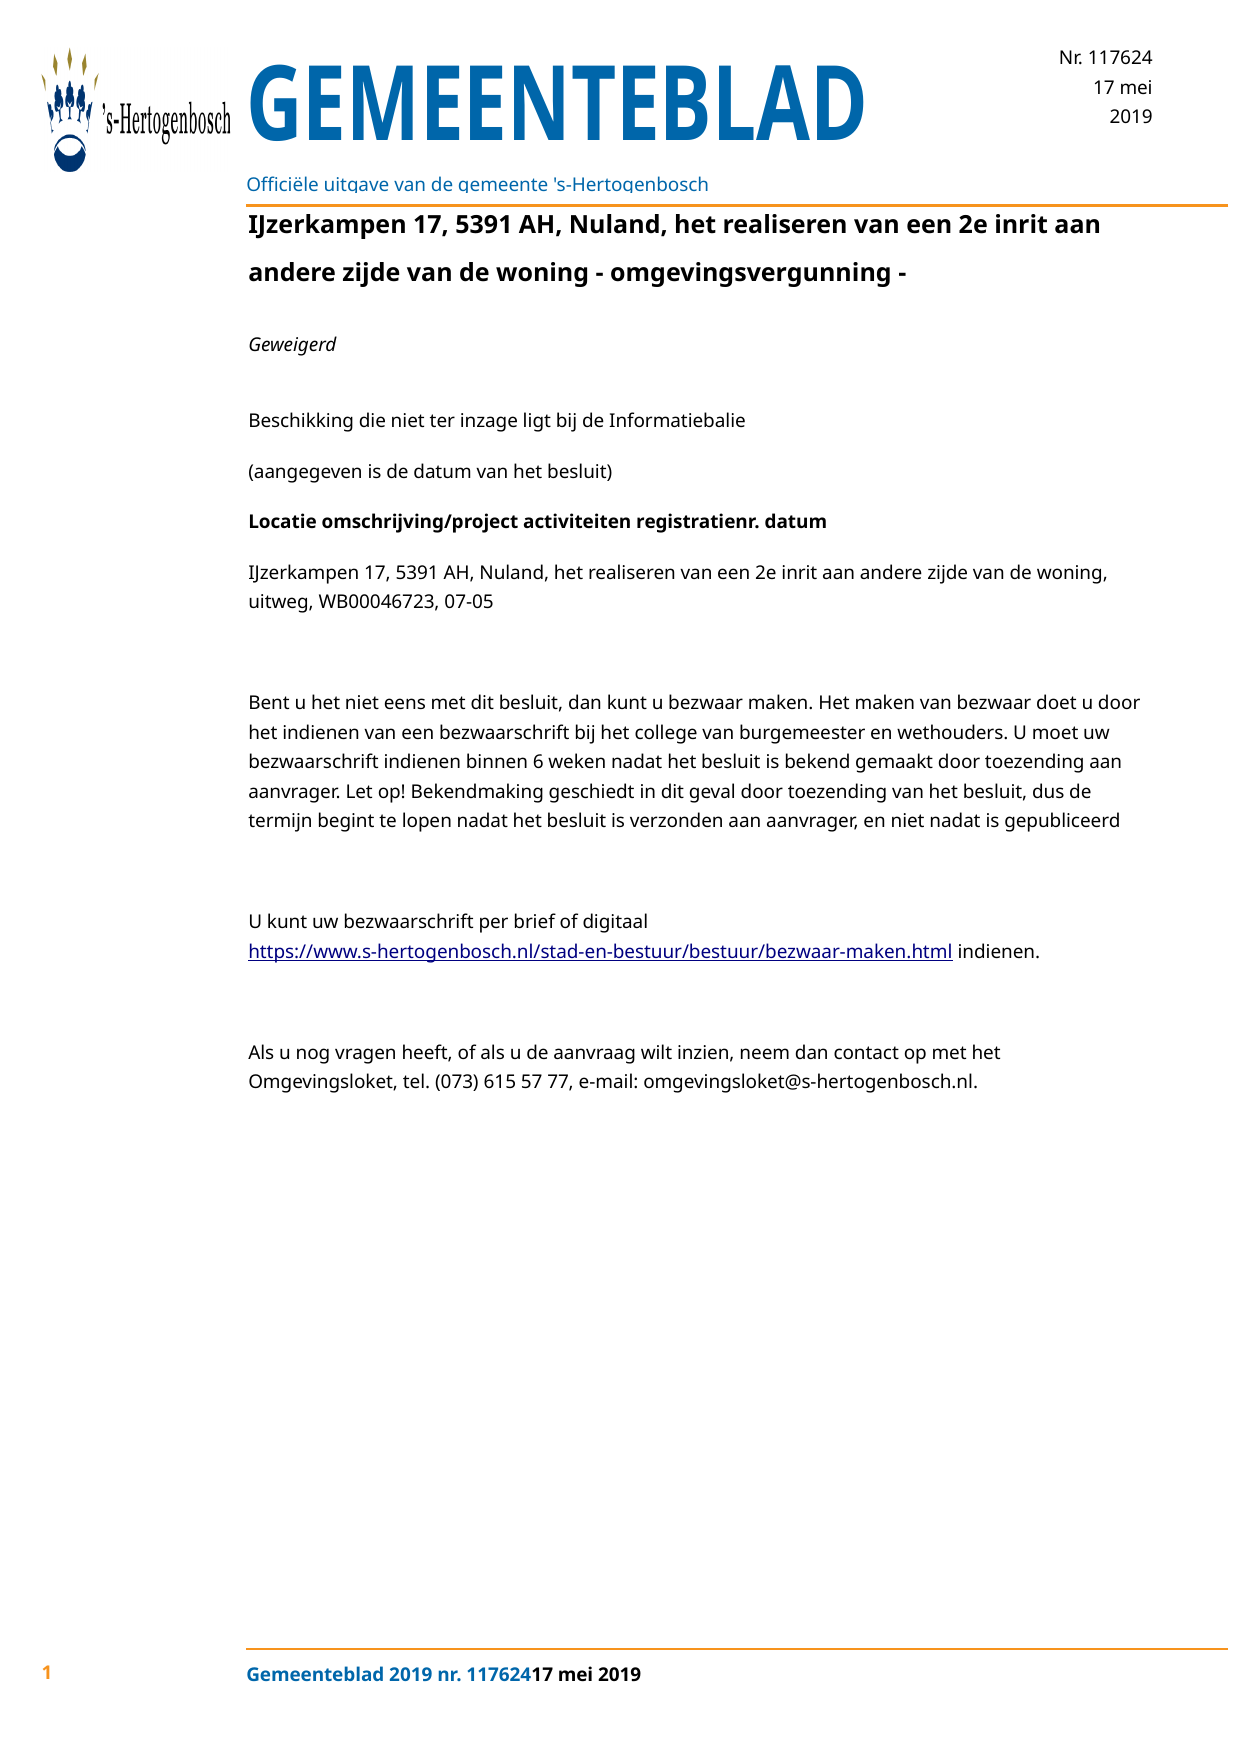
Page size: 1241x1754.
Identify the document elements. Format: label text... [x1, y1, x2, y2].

picture [41, 47, 231, 172]
text Bent u het niet eens met dit besluit, dan kunt u bezwaar maken. Het maken van bezwaar doet u door het indienen van een bezwaarschrift bij het college van burgemeester en wethouders. U moet uw bezwaarschrift indienen binnen 6 weken nadat het besluit is bekend gemaakt door toezending aan aanvrager. Let op! Bekendmaking geschiedt in dit geval door toezending van het besluit, dus de termijn begint te lopen nadat het besluit is verzonden aan aanvrager, en niet nadat is gepubliceerd [248, 689, 1152, 833]
text (aangegeven is de datum van het besluit) [248, 458, 1152, 484]
text IJzerkampen 17, 5391 AH, Nuland, het realiseren van een 2e inrit aan andere zijde van de woning - omgevingsvergunning - [248, 207, 1152, 288]
text Geweigerd [248, 331, 1152, 357]
text Als u nog vragen heeft, of als u de aanvraag wilt inzien, neem dan contact op met het Omgevingsloket, tel. (073) 615 57 77, e-mail: omgevingsloket@s-hertogenbosch.nl. [248, 1039, 1152, 1094]
text IJzerkampen 17, 5391 AH, Nuland, het realiseren van een 2e inrit aan andere zijde van de woning, uitweg, WB00046723, 07-05 [248, 559, 1152, 614]
text U kunt uw bezwaarschrift per brief of digitaal https://www.s-hertogenbosch.nl/stad-en-bestuur/bestuur/bezwaar-maken.html indienen. [248, 908, 1152, 964]
text Locatie omschrijving/project activiteiten registratienr. datum [248, 508, 1152, 534]
text Beschikking die niet ter inzage ligt bij de Informatiebalie [248, 408, 1152, 433]
